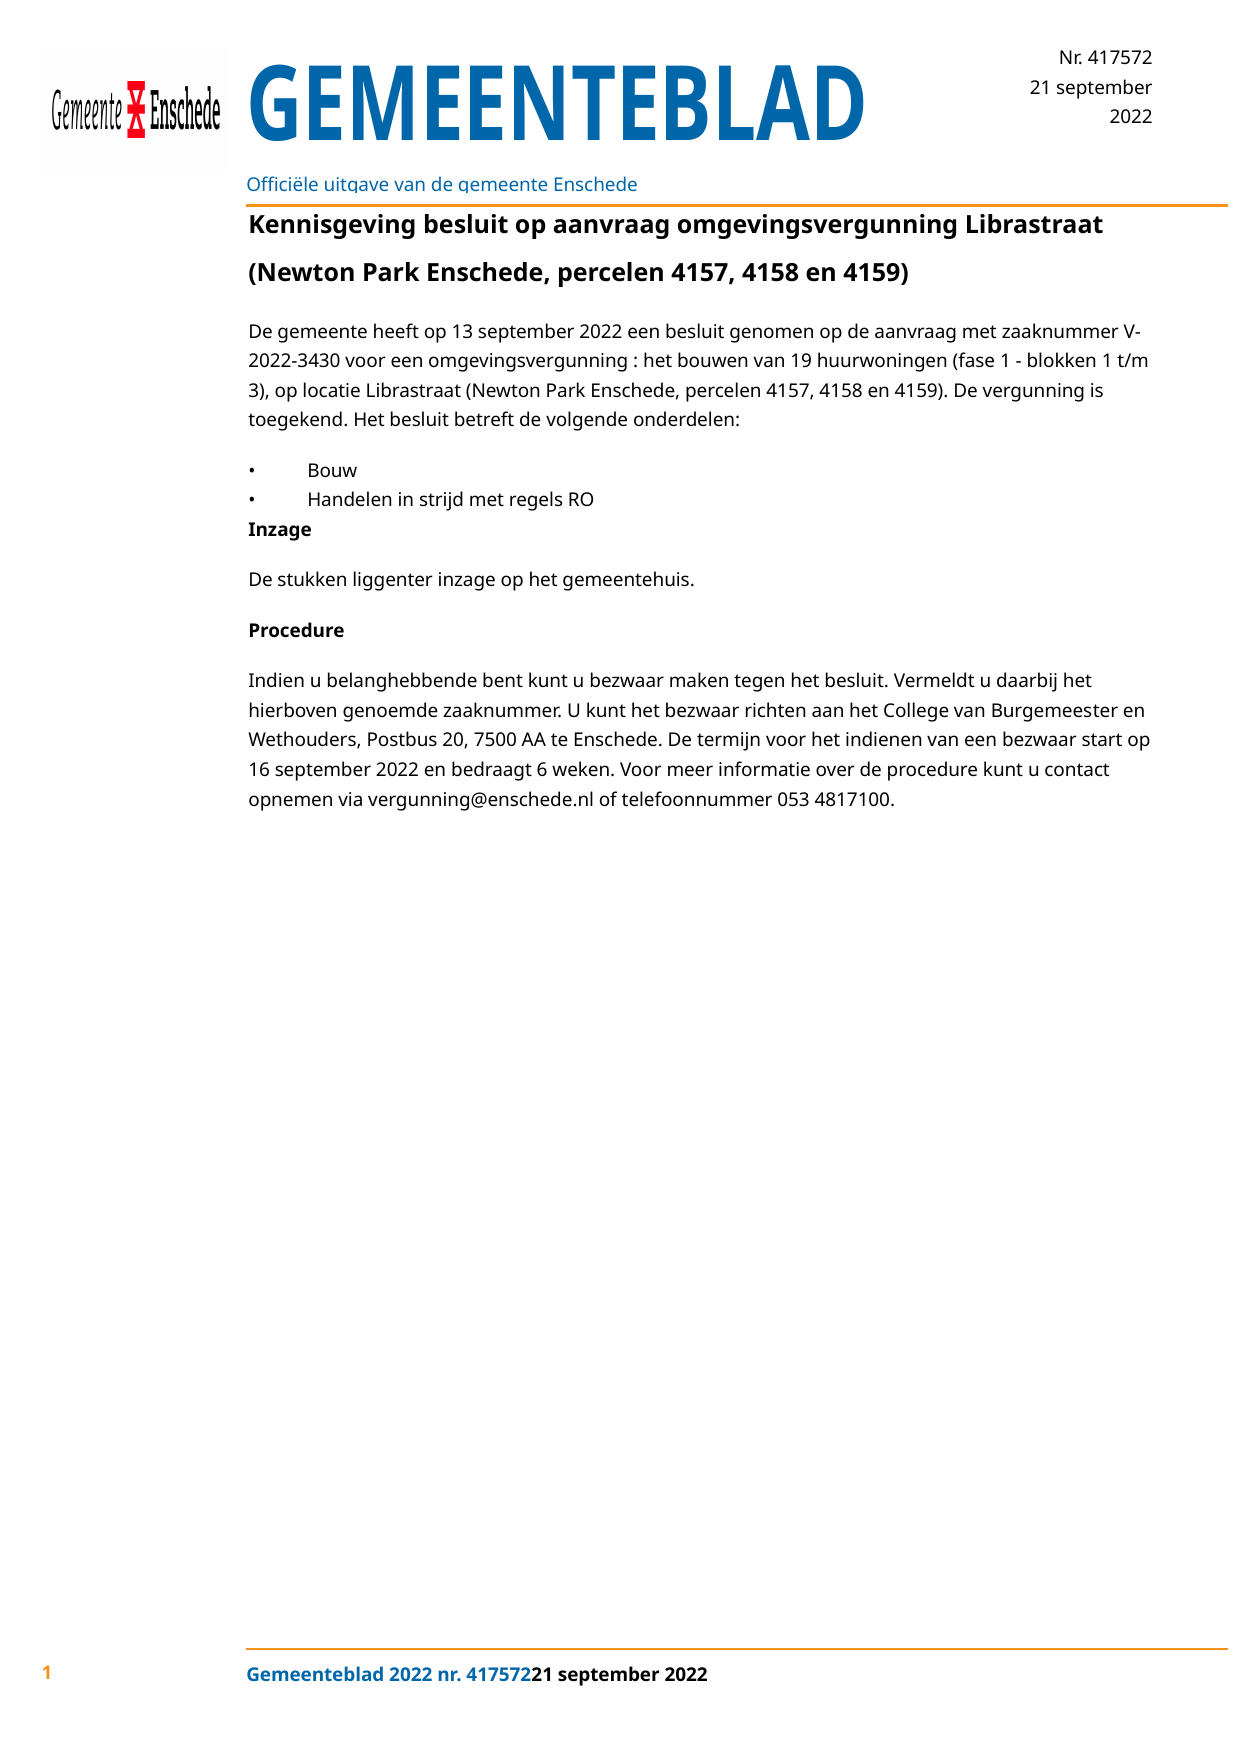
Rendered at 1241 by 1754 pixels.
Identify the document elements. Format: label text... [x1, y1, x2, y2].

text Kennisgeving besluit op aanvraag omgevingsvergunning Librastraat (Newton Park Enschede, percelen 4157, 4158 en 4159) [248, 207, 1152, 288]
text Indien u belanghebbende bent kunt u bezwaar maken tegen het besluit. Vermeldt u daarbij het hierboven genoemde zaaknummer. U kunt het bezwaar richten aan het College van Burgemees­ter en Wethouders, Postbus 20, 7500 AA te Enschede. De termijn voor het indienen van een bezwaar start op 16 september 2022 en bedraagt 6 weken. Voor meer informatie over de procedure kunt u contact opnemen via vergunning@enschede.nl of telefoonnummer 053 4817100. [248, 667, 1152, 812]
list Bouw [248, 457, 1152, 483]
text De stukken liggenter inzage op het gemeentehuis. [248, 567, 1152, 592]
list Handelen in strijd met regels RO [248, 487, 1152, 512]
picture [41, 47, 231, 172]
text Procedure [248, 617, 1152, 643]
text De gemeente heeft op 13 september 2022 een besluit genomen op de aanvraag met zaaknummer V-2022-3430 voor een omgevingsvergunning : het bouwen van 19 huurwoningen (fase 1 - blokken 1 t/m 3), op locatie Librastraat (Newton Park Enschede, percelen 4157, 4158 en 4159). De vergunning is toegekend. Het besluit betreft de volgende onderdelen: [248, 318, 1152, 432]
text Inzage [248, 516, 1152, 542]
